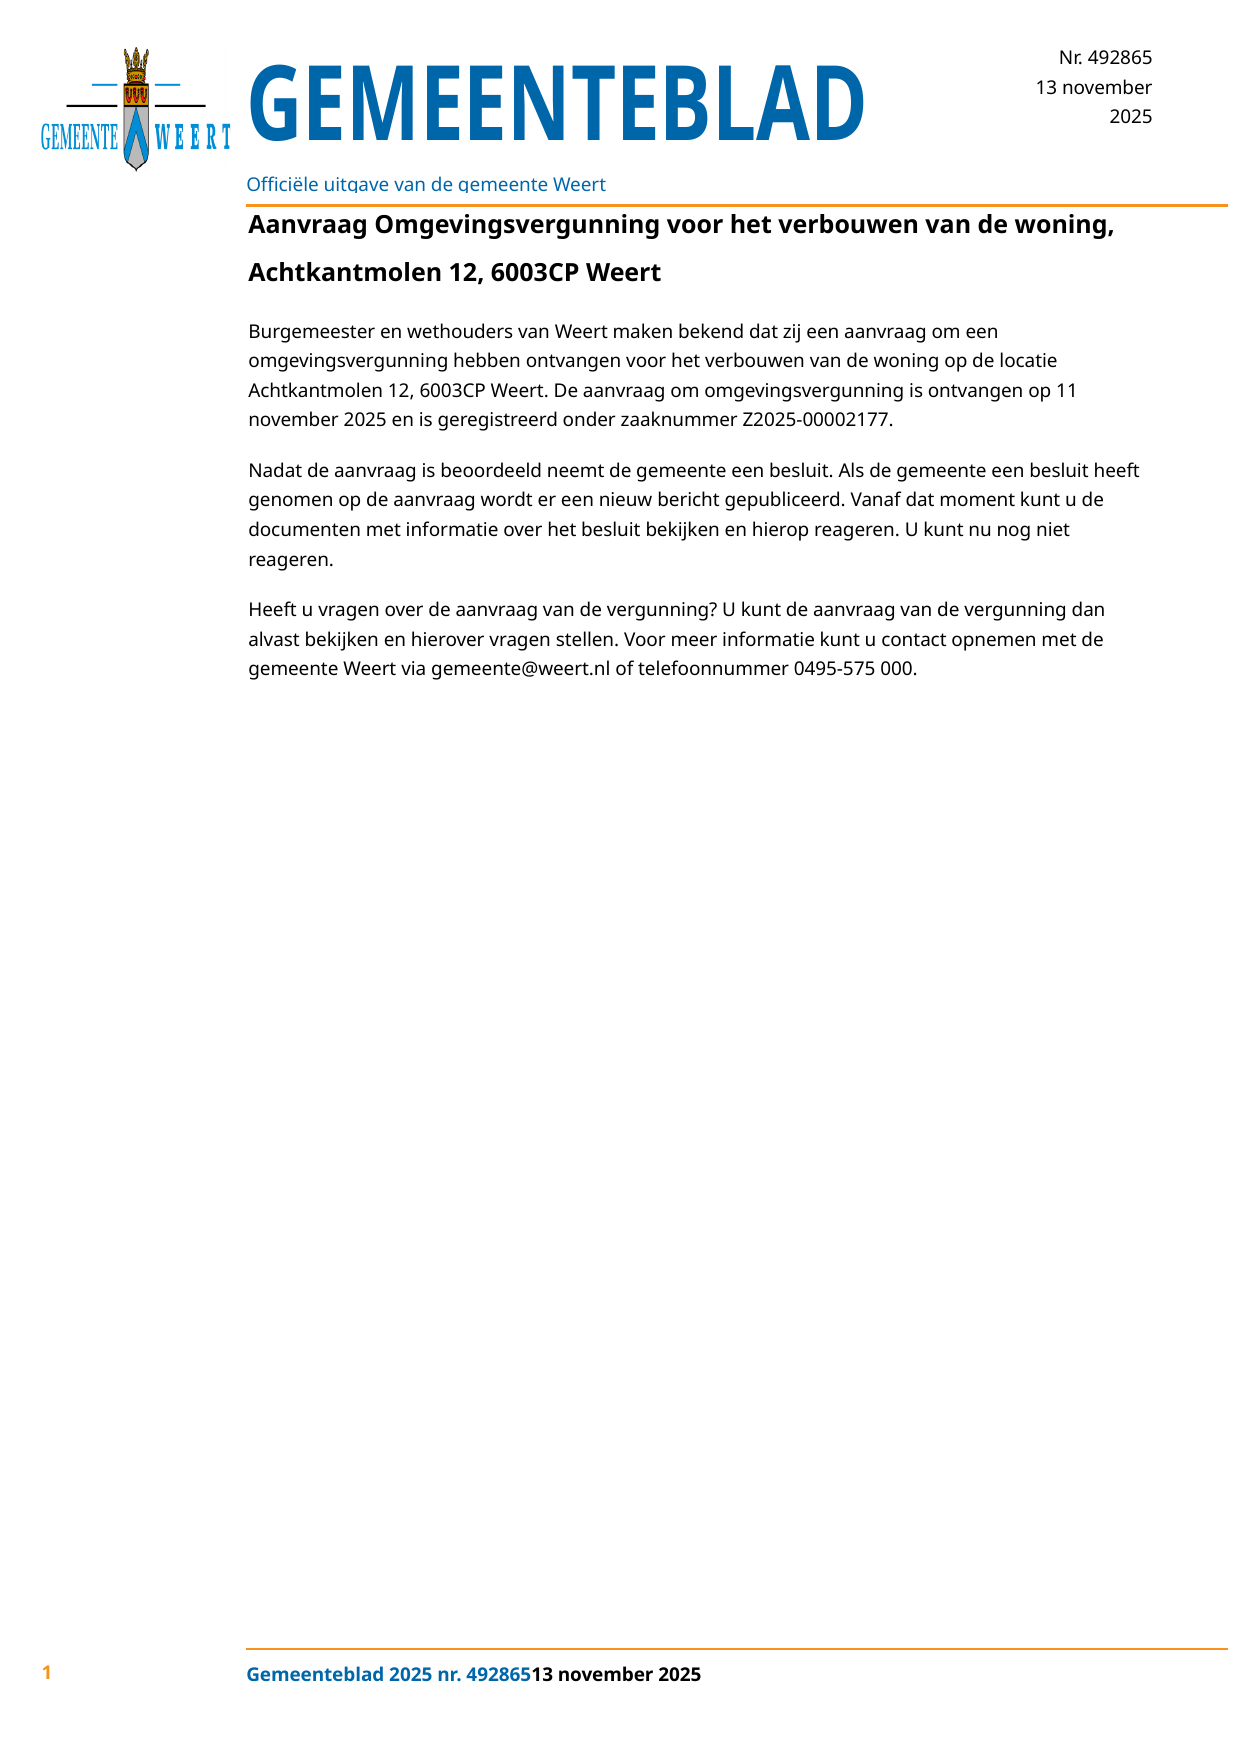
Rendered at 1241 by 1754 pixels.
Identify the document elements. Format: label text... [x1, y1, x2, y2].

text Burgemeester en wethouders van Weert maken bekend dat zij een aanvraag om een omgevingsvergunning hebben ontvangen voor het verbouwen van de woning op de locatie Achtkantmolen 12, 6003CP Weert. De aanvraag om omgevingsvergunning is ontvangen op 11 november 2025 en is geregistreerd onder zaaknummer Z2025-00002177. [248, 318, 1152, 432]
text Aanvraag Omgevingsvergunning voor het verbouwen van de woning, Achtkantmolen 12, 6003CP Weert [248, 207, 1152, 288]
text Heeft u vragen over de aanvraag van de vergunning? U kunt de aanvraag van de vergunning dan alvast bekijken en hierover vragen stellen. Voor meer informatie kunt u contact opnemen met de gemeente Weert via gemeente@weert.nl of telefoonnummer 0495-575 000. [248, 596, 1152, 681]
picture [41, 47, 231, 172]
text Nadat de aanvraag is beoordeeld neemt de gemeente een besluit. Als de gemeente een besluit heeft genomen op de aanvraag wordt er een nieuw bericht gepubliceerd. Vanaf dat moment kunt u de documenten met informatie over het besluit bekijken en hierop reageren. U kunt nu nog niet reageren. [248, 457, 1152, 572]
